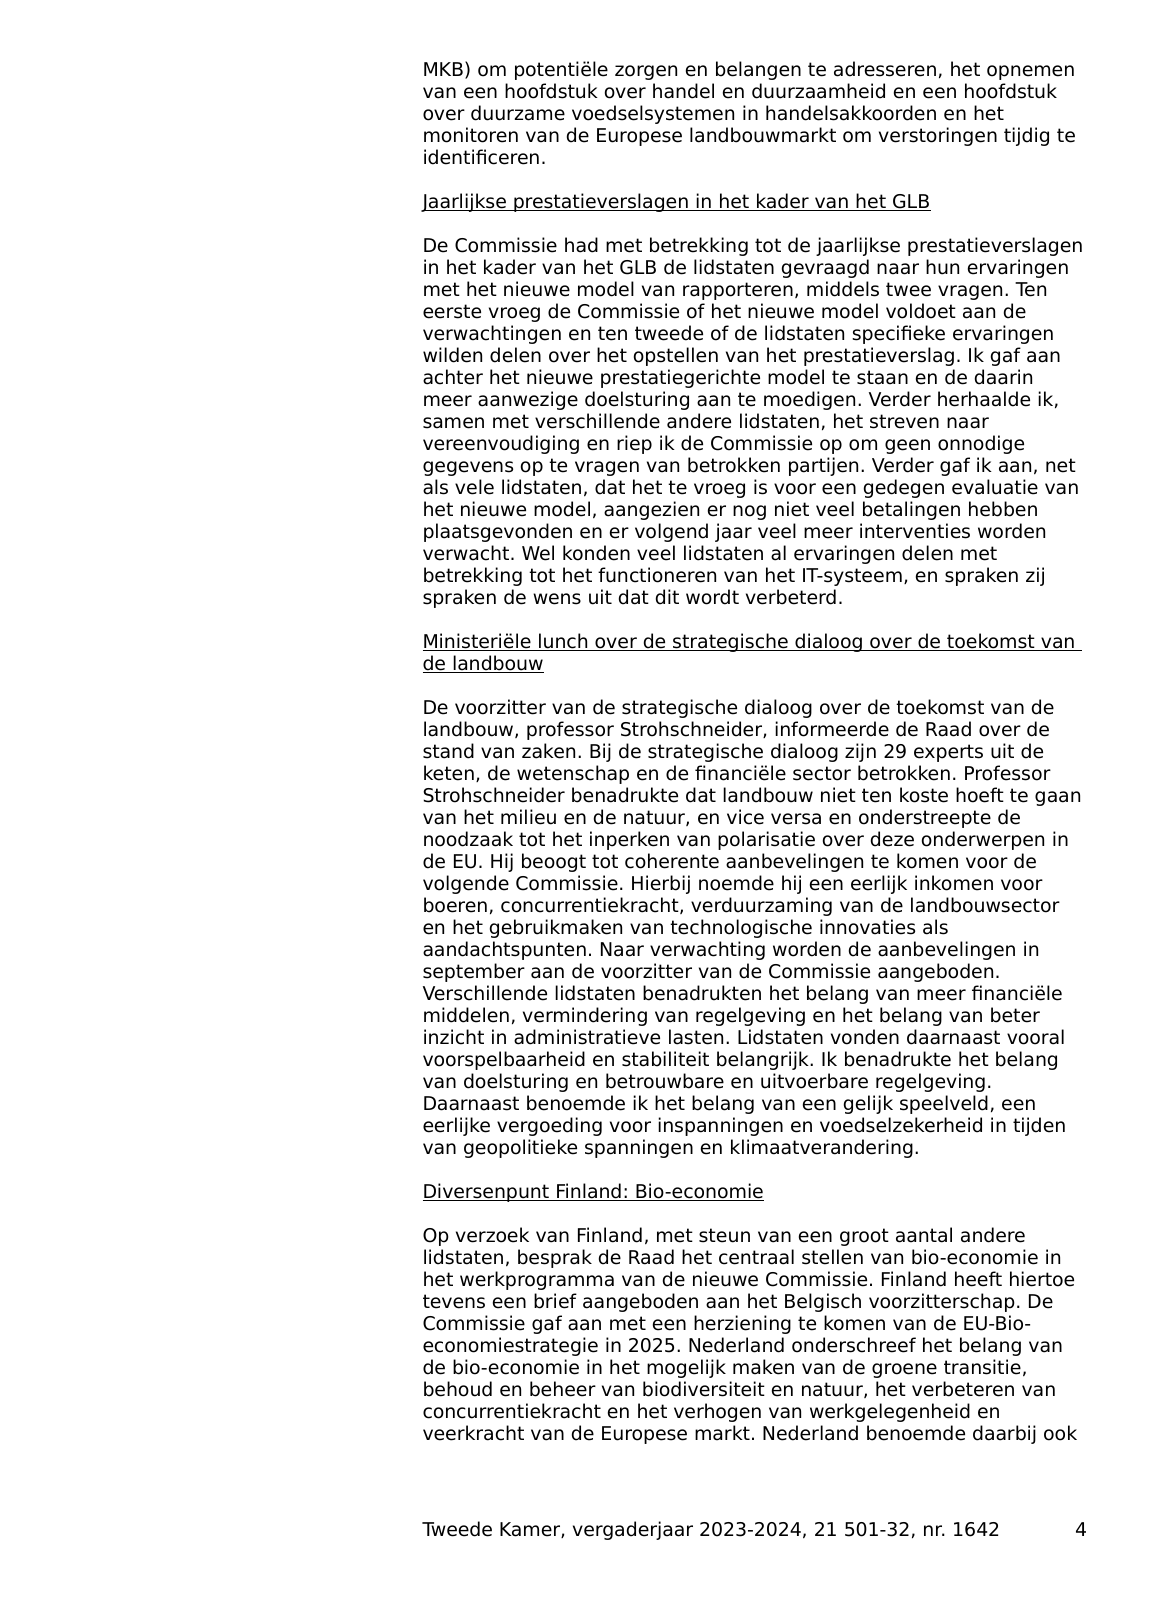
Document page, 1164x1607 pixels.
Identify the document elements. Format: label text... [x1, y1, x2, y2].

text De Commissie had met betrekking tot de jaarlijkse prestatieverslagen in het kader van het GLB de lidstaten gevraagd naar hun ervaringen met het nieuwe model van rapporteren, middels twee vragen. Ten eerste vroeg de Commissie of het nieuwe model voldoet aan de verwachtingen en ten tweede of de lidstaten specifieke ervaringen wilden delen over het opstellen van het prestatieverslag. Ik gaf aan achter het nieuwe prestatiegerichte model te staan en de daarin meer aanwezige doelsturing aan te moedigen. Verder herhaalde ik, samen met verschillende andere lidstaten, het streven naar vereenvoudiging en riep ik de Commissie op om geen onnodige gegevens op te vragen van betrokken partijen. Verder gaf ik aan, net als vele lidstaten, dat het te vroeg is voor een gedegen evaluatie van het nieuwe model, aangezien er nog niet veel betalingen hebben plaatsgevonden en er volgend jaar veel meer interventies worden verwacht. Wel konden veel lidstaten al ervaringen delen met betrekking tot het functioneren van het IT-systeem, en spraken zij spraken de wens uit dat dit wordt verbeterd. [422, 235, 1087, 609]
text De voorzitter van de strategische dialoog over de toekomst van de landbouw, professor Strohschneider, informeerde de Raad over de stand van zaken. Bij de strategische dialoog zijn 29 experts uit de keten, de wetenschap en de financiële sector betrokken. Professor Strohschneider benadrukte dat landbouw niet ten koste hoeft te gaan van het milieu en de natuur, en vice versa en onderstreepte de noodzaak tot het inperken van polarisatie over deze onderwerpen in de EU. Hij beoogt tot coherente aanbevelingen te komen voor de volgende Commissie. Hierbij noemde hij een eerlijk inkomen voor boeren, concurrentiekracht, verduurzaming van de landbouwsector en het gebruikmaken van technologische innovaties als aandachtspunten. Naar verwachting worden de aanbevelingen in september aan de voorzitter van de Commissie aangeboden. Verschillende lidstaten benadrukten het belang van meer financiële middelen, vermindering van regelgeving en het belang van beter inzicht in administratieve lasten. Lidstaten vonden daarnaast vooral voorspelbaarheid en stabiliteit belangrijk. Ik benadrukte het belang van doelsturing en betrouwbare en uitvoerbare regelgeving. Daarnaast benoemde ik het belang van een gelijk speelveld, een eerlijke vergoeding voor inspanningen en voedselzekerheid in tijden van geopolitieke spanningen en klimaatverandering. [422, 697, 1087, 1159]
text MKB) om potentiële zorgen en belangen te adresseren, het opnemen van een hoofdstuk over handel en duurzaamheid en een hoofdstuk over duurzame voedselsystemen in handelsakkoorden en het monitoren van de Europese landbouwmarkt om verstoringen tijdig te identificeren. [422, 59, 1087, 169]
subtitle Jaarlijkse prestatieverslagen in het kader van het GLB [422, 191, 1087, 213]
text Op verzoek van Finland, met steun van een groot aantal andere lidstaten, besprak de Raad het centraal stellen van bio-economie in het werkprogramma van de nieuwe Commissie. Finland heeft hiertoe tevens een brief aangeboden aan het Belgisch voorzitterschap. De Commissie gaf aan met een herziening te komen van de EU-Bio-economiestrategie in 2025. Nederland onderschreef het belang van de bio-economie in het mogelijk maken van de groene transitie, behoud en beheer van biodiversiteit en natuur, het verbeteren van concurrentiekracht en het verhogen van werkgelegenheid en veerkracht van de Europese markt. Nederland benoemde daarbij ook [422, 1225, 1087, 1445]
subtitle Ministeriële lunch over de strategische dialoog over de toekomst van de landbouw [422, 631, 1087, 675]
subtitle Diversenpunt Finland: Bio-economie [422, 1181, 1087, 1203]
